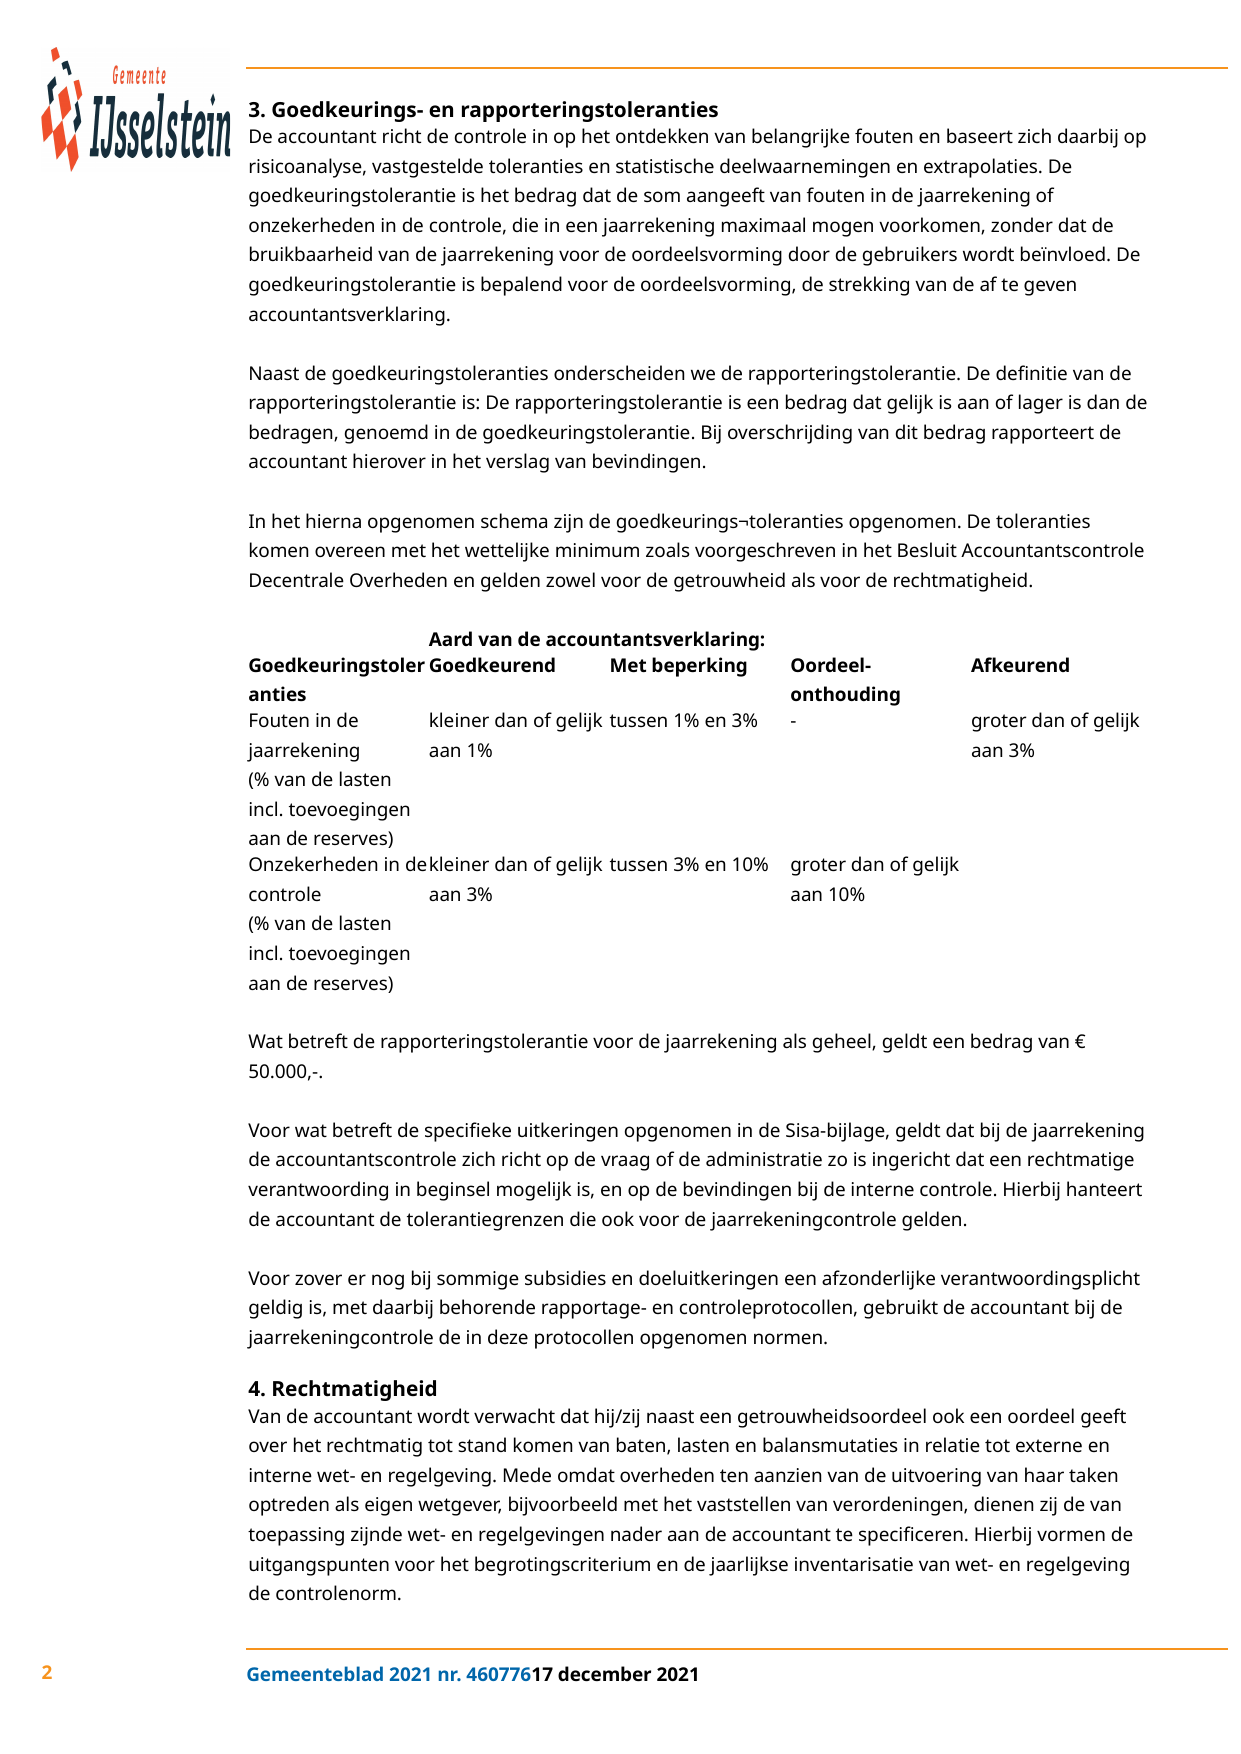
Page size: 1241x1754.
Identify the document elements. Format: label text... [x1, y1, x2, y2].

text 4. Rechtmatigheid [248, 1374, 1152, 1403]
picture [41, 47, 231, 172]
table_cell - [790, 707, 971, 851]
table_cell [971, 851, 1152, 995]
table_cell Goedkeuringstoleranties [248, 652, 429, 707]
text De accountant richt de controle in op het ontdekken van belangrijke fouten en baseert zich daarbij op risicoanalyse, vastgestelde toleranties en statistische deelwaarnemingen en extrapolaties. De goedkeuringstolerantie is het bedrag dat de som aangeeft van fouten in de jaarrekening of onzekerheden in de controle, die in een jaarrekening maximaal mogen voorkomen, zonder dat de bruikbaarheid van de jaarrekening voor de oordeelsvorming door de gebruikers wordt beïnvloed. De goedkeuringstolerantie is bepalend voor de oordeelsvorming, de strekking van de af te geven accountantsverklaring. [248, 123, 1152, 326]
text Van de accountant wordt verwacht dat hij/zij naast een getrouwheidsoordeel ook een oordeel geeft over het rechtmatig tot stand komen van baten, lasten en balansmutaties in relatie tot externe en interne wet- en regelgeving. Mede omdat overheden ten aanzien van de uitvoering van haar taken optreden als eigen wetgever, bijvoorbeeld met het vaststellen van verordeningen, dienen zij de van toepassing zijnde wet- en regelgevingen nader aan de accountant te specificeren. Hierbij vormen de uitgangspunten voor het begrotingscriterium en de jaarlijkse inventarisatie van wet- en regelgeving de controlenorm. [248, 1403, 1152, 1606]
text Voor wat betreft de specifieke uitkeringen opgenomen in de Sisa-bijlage, geldt dat bij de jaarrekening de accountantscontrole zich richt op de vraag of de administratie zo is ingericht dat een rechtmatige verantwoording in beginsel mogelijk is, en op de bevindingen bij de interne controle. Hierbij hanteert de accountant de tolerantiegrenzen die ook voor de jaarrekeningcontrole gelden. [248, 1117, 1152, 1231]
table_header Aard van de accountantsverklaring: [429, 626, 1152, 652]
table_cell Met beperking [609, 652, 790, 707]
text Wat betreft de rapporteringstolerantie voor de jaarrekening als geheel, geldt een bedrag van € 50.000,-. [248, 1028, 1152, 1083]
table_header [248, 626, 429, 652]
text Naast de goedkeuringstoleranties onderscheiden we de rapporteringstolerantie. De definitie van de rapporteringstolerantie is: De rapporteringstolerantie is een bedrag dat gelijk is aan of lager is dan de bedragen, genoemd in de goedkeuringstolerantie. Bij overschrijding van dit bedrag rapporteert de accountant hierover in het verslag van bevindingen. [248, 360, 1152, 474]
text 3. Goedkeurings- en rapporteringstoleranties [248, 95, 1152, 123]
table_cell kleiner dan of gelijk aan 3% [429, 851, 609, 995]
table_cell Fouten in de jaarrekening (% van de lasten incl. toevoegingen aan de reserves) [248, 707, 429, 851]
table_cell Oordeel-onthouding [790, 652, 971, 707]
table_cell groter dan of gelijk aan 10% [790, 851, 971, 995]
table_cell groter dan of gelijk aan 3% [971, 707, 1152, 851]
table_cell Onzekerheden in de controle (% van de lasten incl. toevoegingen aan de reserves) [248, 851, 429, 995]
table_cell tussen 1% en 3% [609, 707, 790, 851]
text Voor zover er nog bij sommige subsidies en doeluitkeringen een afzonderlijke verantwoordingsplicht geldig is, met daarbij behorende rapportage- en controleprotocollen, gebruikt de accountant bij de jaarrekeningcontrole de in deze protocollen opgenomen normen. [248, 1265, 1152, 1350]
table_cell Afkeurend [971, 652, 1152, 707]
table_cell Goedkeurend [429, 652, 609, 707]
table_cell tussen 3% en 10% [609, 851, 790, 995]
text In het hierna opgenomen schema zijn de goedkeurings¬toleranties opgenomen. De toleranties komen overeen met het wettelijke minimum zoals voorgeschreven in het Besluit Accountantscontrole Decentrale Overheden en gelden zowel voor de getrouwheid als voor de rechtmatigheid. [248, 508, 1152, 593]
table_cell kleiner dan of gelijk aan 1% [429, 707, 609, 851]
